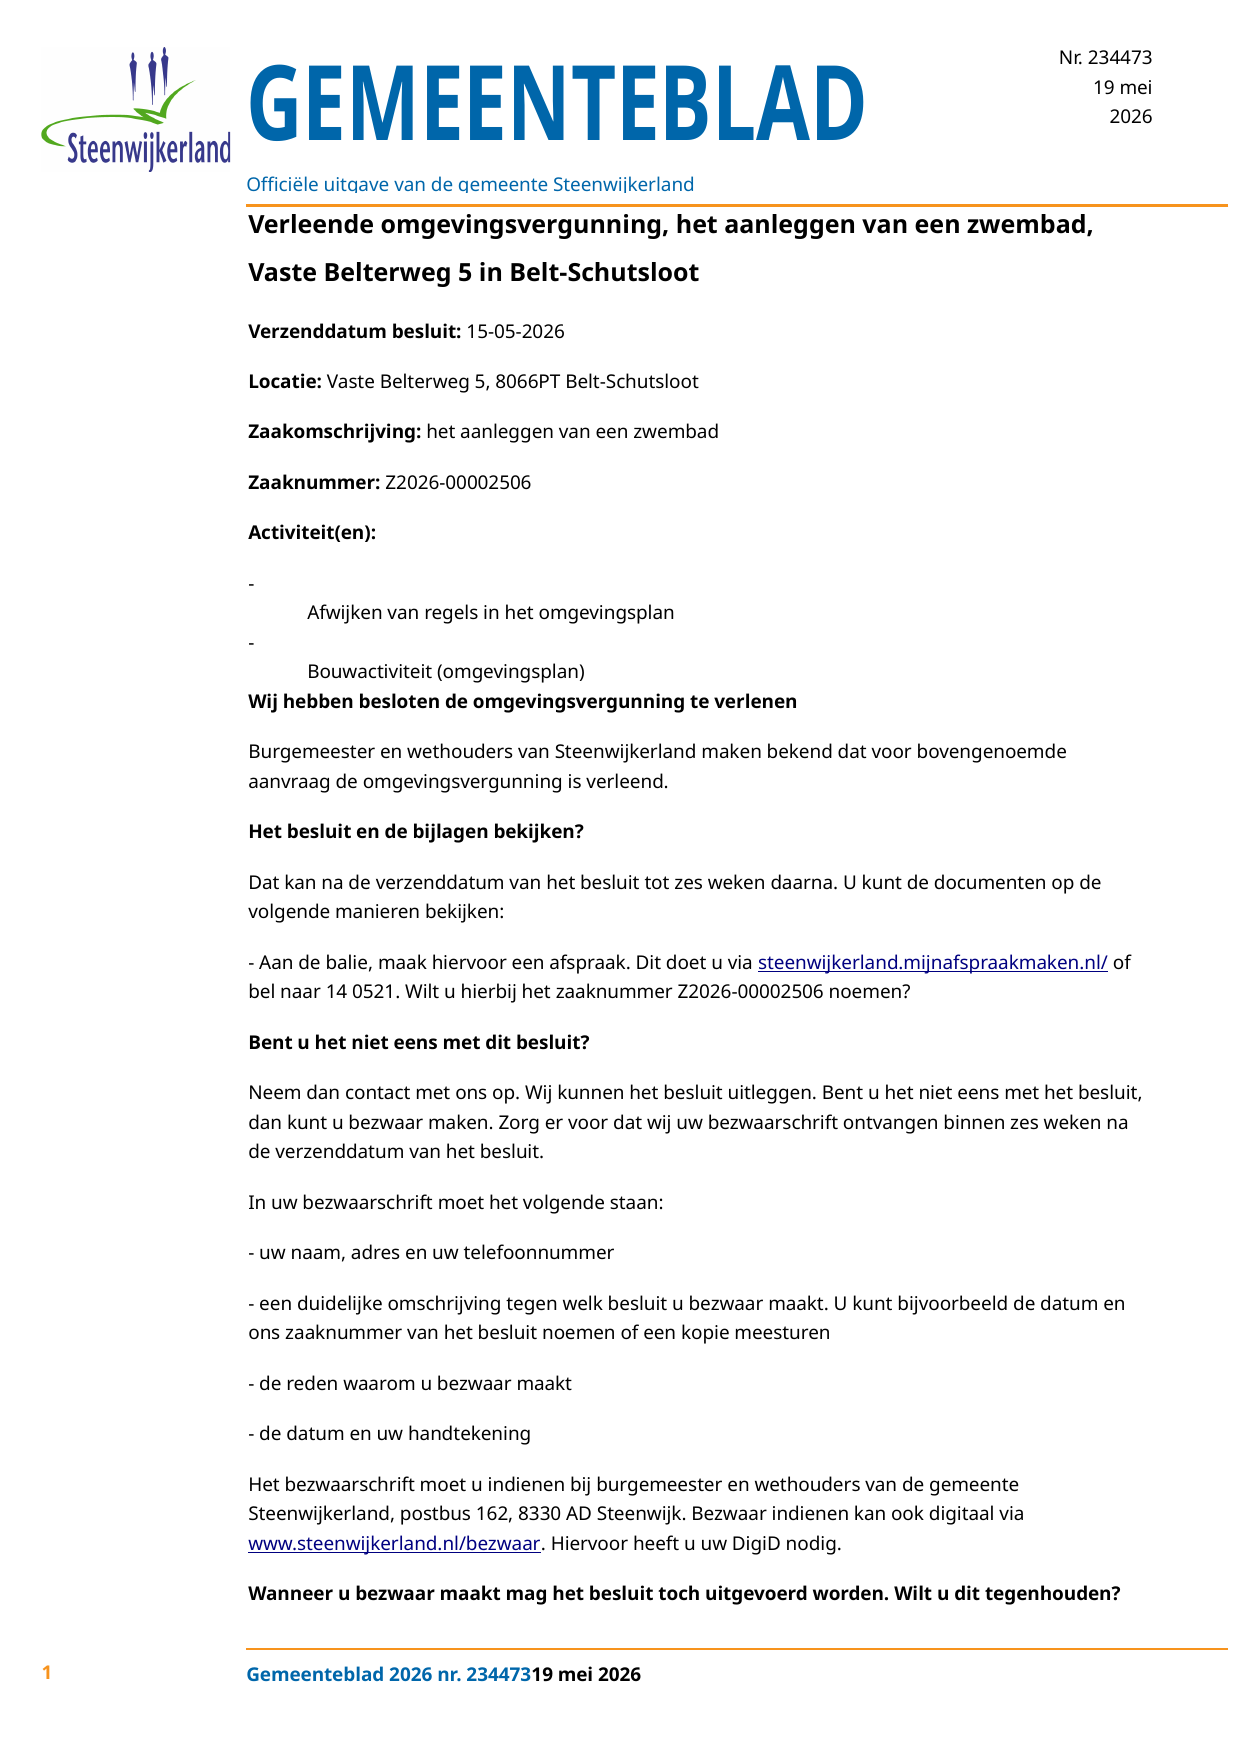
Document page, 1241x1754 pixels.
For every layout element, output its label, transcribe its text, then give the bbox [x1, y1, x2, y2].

text Het besluit en de bijlagen bekijken? [248, 819, 1152, 844]
text - uw naam, adres en uw telefoonnummer [248, 1239, 1152, 1265]
text Verleende omgevingsvergunning, het aanleggen van een zwembad, Vaste Belterweg 5 in Belt-Schutsloot [248, 207, 1152, 288]
text Zaakomschrijving: het aanleggen van een zwembad [248, 419, 1152, 444]
text - een duidelijke omschrijving tegen welk besluit u bezwaar maakt. U kunt bijvoorbeeld de datum en ons zaaknummer van het besluit noemen of een kopie meesturen [248, 1290, 1152, 1345]
text Burgemeester en wethouders van Steenwijkerland maken bekend dat voor bovengenoemde aanvraag de omgevingsvergunning is verleend. [248, 739, 1152, 794]
text - de datum en uw handtekening [248, 1420, 1152, 1446]
picture [41, 47, 231, 172]
text Wij hebben besloten de omgevingsvergunning te verlenen [248, 688, 1152, 714]
text - de reden waarom u bezwaar maakt [248, 1370, 1152, 1396]
text Dat kan na de verzenddatum van het besluit tot zes weken daarna. U kunt de documenten op de volgende manieren bekijken: [248, 869, 1152, 924]
text Locatie: Vaste Belterweg 5, 8066PT Belt-Schutsloot [248, 368, 1152, 394]
text Zaaknummer: Z2026-00002506 [248, 469, 1152, 495]
text Activiteit(en): [248, 519, 1152, 545]
text Het bezwaarschrift moet u indienen bij burgemeester en wethouders van de gemeente Steenwijkerland, postbus 162, 8330 AD Steenwijk. Bezwaar indienen kan ook digitaal via www.steenwijkerland.nl/bezwaar. Hiervoor heeft u uw DigiD nodig. [248, 1471, 1152, 1556]
list Afwijken van regels in het omgevingsplan [248, 599, 1152, 625]
text In uw bezwaarschrift moet het volgende staan: [248, 1189, 1152, 1215]
text Verzenddatum besluit: 15-05-2026 [248, 318, 1152, 344]
text Wanneer u bezwaar maakt mag het besluit toch uitgevoerd worden. Wilt u dit tegenhouden? [248, 1580, 1152, 1606]
list Bouwactiviteit (omgevingsplan) [248, 659, 1152, 684]
text Bent u het niet eens met dit besluit? [248, 1029, 1152, 1055]
text - Aan de balie, maak hiervoor een afspraak. Dit doet u via steenwijkerland.mijnafspraakmaken.nl/ of bel naar 14 0521. Wilt u hierbij het zaaknummer Z2026-00002506 noemen? [248, 949, 1152, 1004]
text Neem dan contact met ons op. Wij kunnen het besluit uitleggen. Bent u het niet eens met het besluit, dan kunt u bezwaar maken. Zorg er voor dat wij uw bezwaarschrift ontvangen binnen zes weken na de verzenddatum van het besluit. [248, 1079, 1152, 1164]
